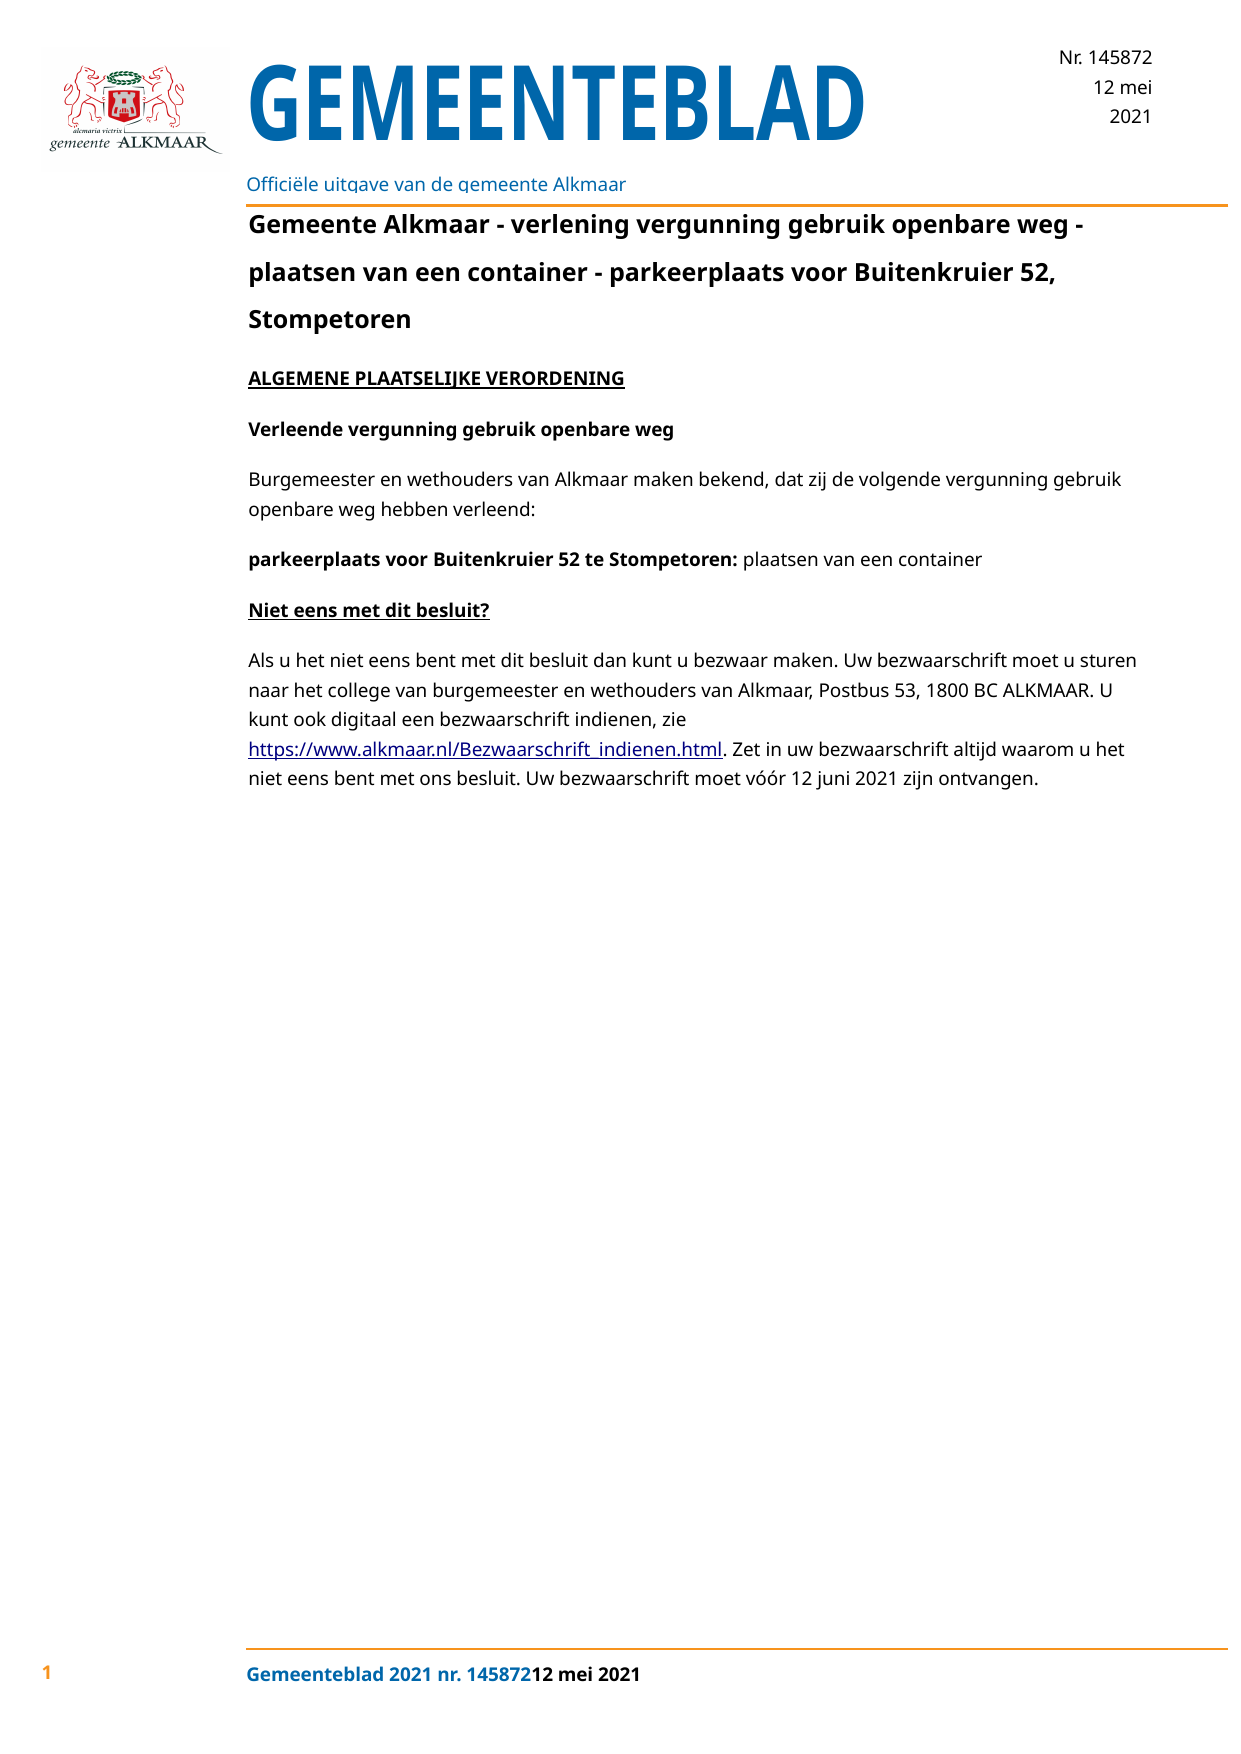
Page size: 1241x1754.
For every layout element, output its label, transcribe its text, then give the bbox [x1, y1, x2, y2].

picture [41, 47, 231, 172]
text Niet eens met dit besluit? [248, 597, 1152, 622]
text Gemeente Alkmaar - verlening vergunning gebruik openbare weg - plaatsen van een container - parkeerplaats voor Buitenkruier 52, Stompetoren [248, 207, 1152, 336]
text ALGEMENE PLAATSELIJKE VERORDENING [248, 366, 1152, 391]
text Als u het niet eens bent met dit besluit dan kunt u bezwaar maken. Uw bezwaarschrift moet u sturen naar het college van burgemeester en wethouders van Alkmaar, Postbus 53, 1800 BC ALKMAAR. U kunt ook digitaal een bezwaarschrift indienen, zie https://www.alkmaar.nl/Bezwaarschrift_indienen.html. Zet in uw bezwaarschrift altijd waarom u het niet eens bent met ons besluit. Uw bezwaarschrift moet vóór 12 juni 2021 zijn ontvangen. [248, 647, 1152, 791]
text parkeerplaats voor Buitenkruier 52 te Stompetoren: plaatsen van een container [248, 546, 1152, 572]
text Burgemeester en wethouders van Alkmaar maken bekend, dat zij de volgende vergunning gebruik openbare weg hebben verleend: [248, 466, 1152, 522]
text Verleende vergunning gebruik openbare weg [248, 416, 1152, 442]
